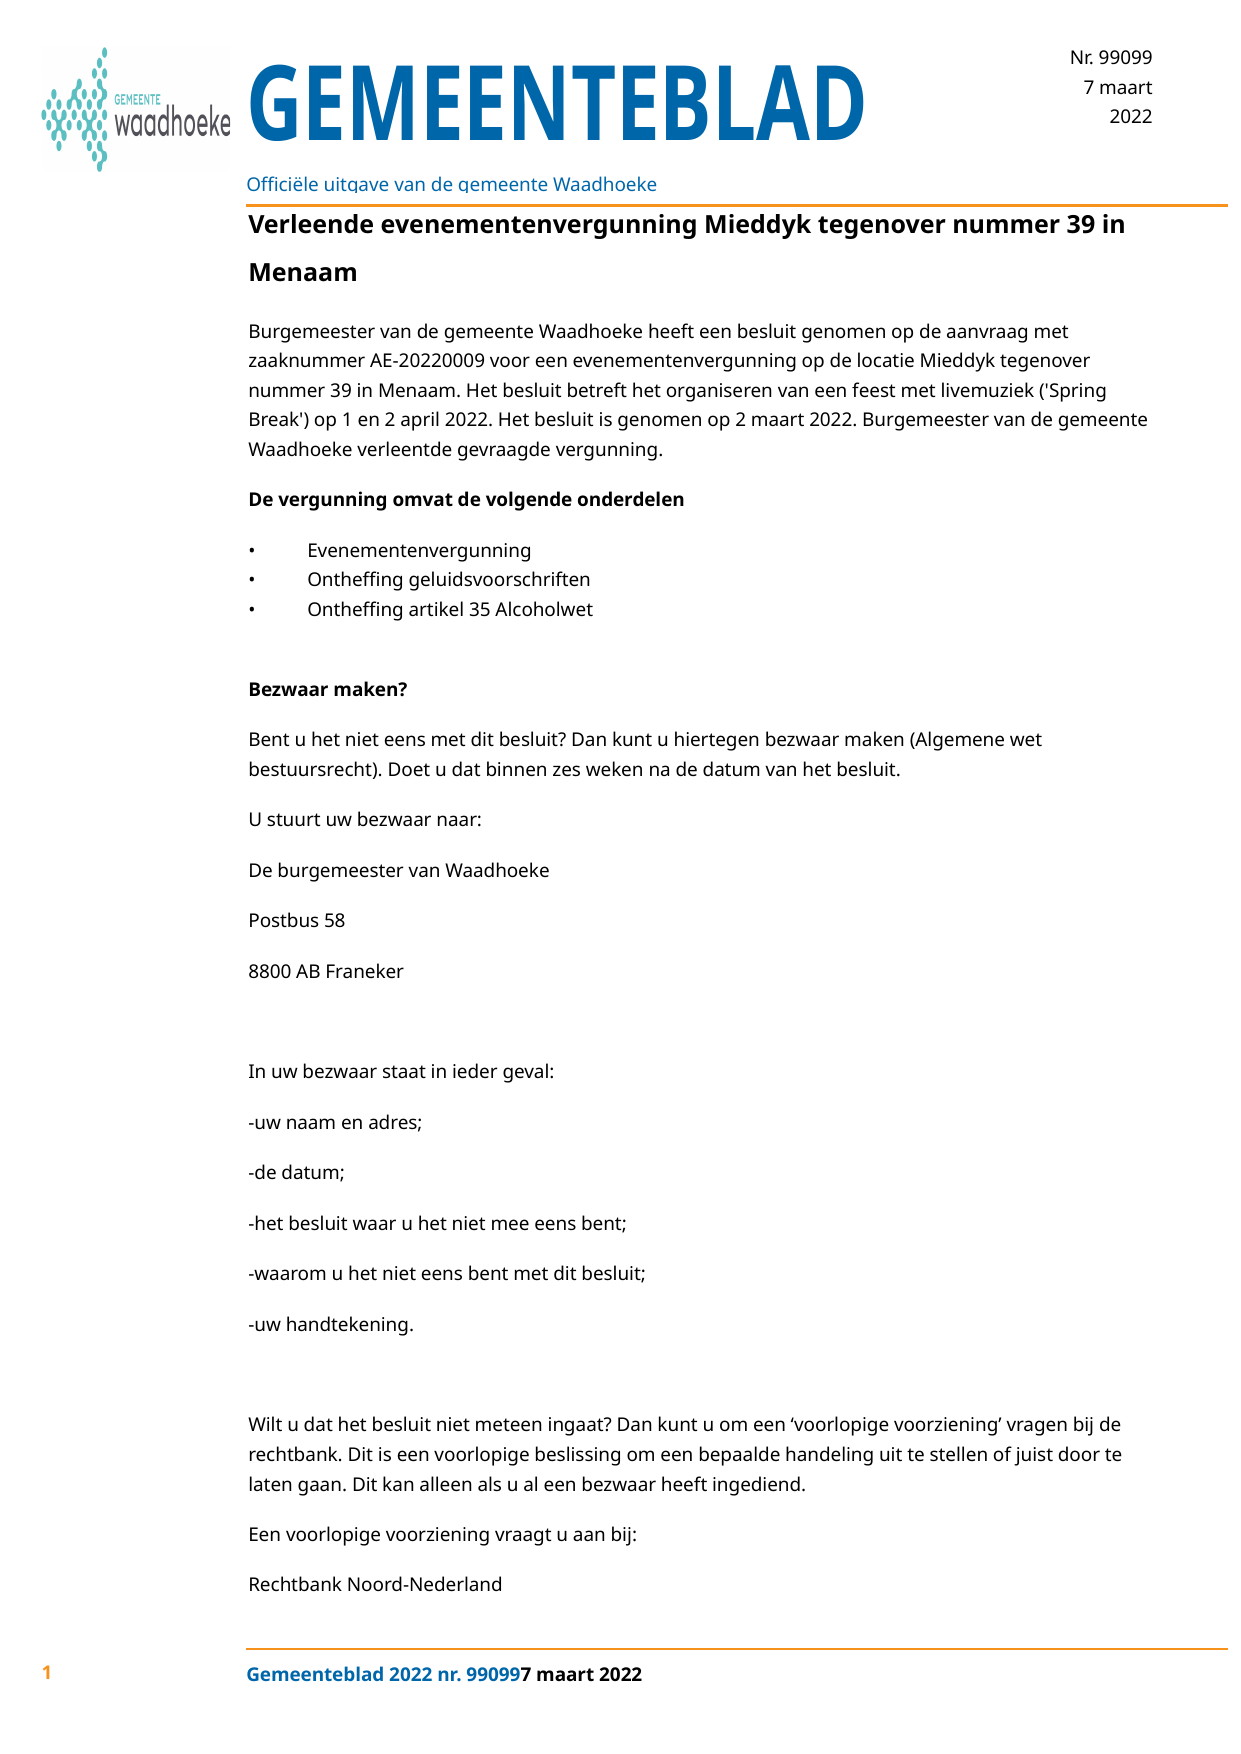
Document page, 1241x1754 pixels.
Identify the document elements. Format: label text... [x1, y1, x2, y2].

list Ontheffing artikel 35 Alcoholwet [248, 596, 1152, 622]
text De vergunning omvat de volgende onderdelen [248, 487, 1152, 512]
text -de datum; [248, 1159, 1152, 1185]
text Bent u het niet eens met dit besluit? Dan kunt u hiertegen bezwaar maken (Algemene wet bestuursrecht). Doet u dat binnen zes weken na de datum van het besluit. [248, 727, 1152, 782]
text Postbus 58 [248, 907, 1152, 933]
text Rechtbank Noord-Nederland [248, 1572, 1152, 1597]
text Een voorlopige voorziening vraagt u aan bij: [248, 1521, 1152, 1547]
text -het besluit waar u het niet mee eens bent; [248, 1210, 1152, 1236]
picture [41, 47, 231, 172]
text In uw bezwaar staat in ieder geval: [248, 1059, 1152, 1084]
text Wilt u dat het besluit niet meteen ingaat? Dan kunt u om een ‘voorlopige voorziening’ vragen bij de rechtbank. Dit is een voorlopige beslissing om een bepaalde handeling uit te stellen of juist door te laten gaan. Dit kan alleen als u al een bezwaar heeft ingediend. [248, 1412, 1152, 1497]
text Bezwaar maken? [248, 676, 1152, 702]
text U stuurt uw bezwaar naar: [248, 807, 1152, 832]
text De burgemeester van Waadhoeke [248, 857, 1152, 883]
list Evenementenvergunning [248, 537, 1152, 563]
text Burgemeester van de gemeente Waadhoeke heeft een besluit genomen op de aanvraag met zaaknummer AE-20220009 voor een evenementenvergunning op de locatie Mieddyk tegenover nummer 39 in Menaam. Het besluit betreft het organiseren van een feest met livemuziek ('Spring Break') op 1 en 2 april 2022. Het besluit is genomen op 2 maart 2022. Burgemeester van de gemeente Waadhoeke verleentde gevraagde vergunning. [248, 318, 1152, 462]
list Ontheffing geluidsvoorschriften [248, 567, 1152, 592]
text -uw naam en adres; [248, 1109, 1152, 1135]
text Verleende evenementenvergunning Mieddyk tegenover nummer 39 in Menaam [248, 207, 1152, 288]
text 8800 AB Franeker [248, 958, 1152, 984]
text -waarom u het niet eens bent met dit besluit; [248, 1260, 1152, 1286]
text -uw handtekening. [248, 1311, 1152, 1337]
